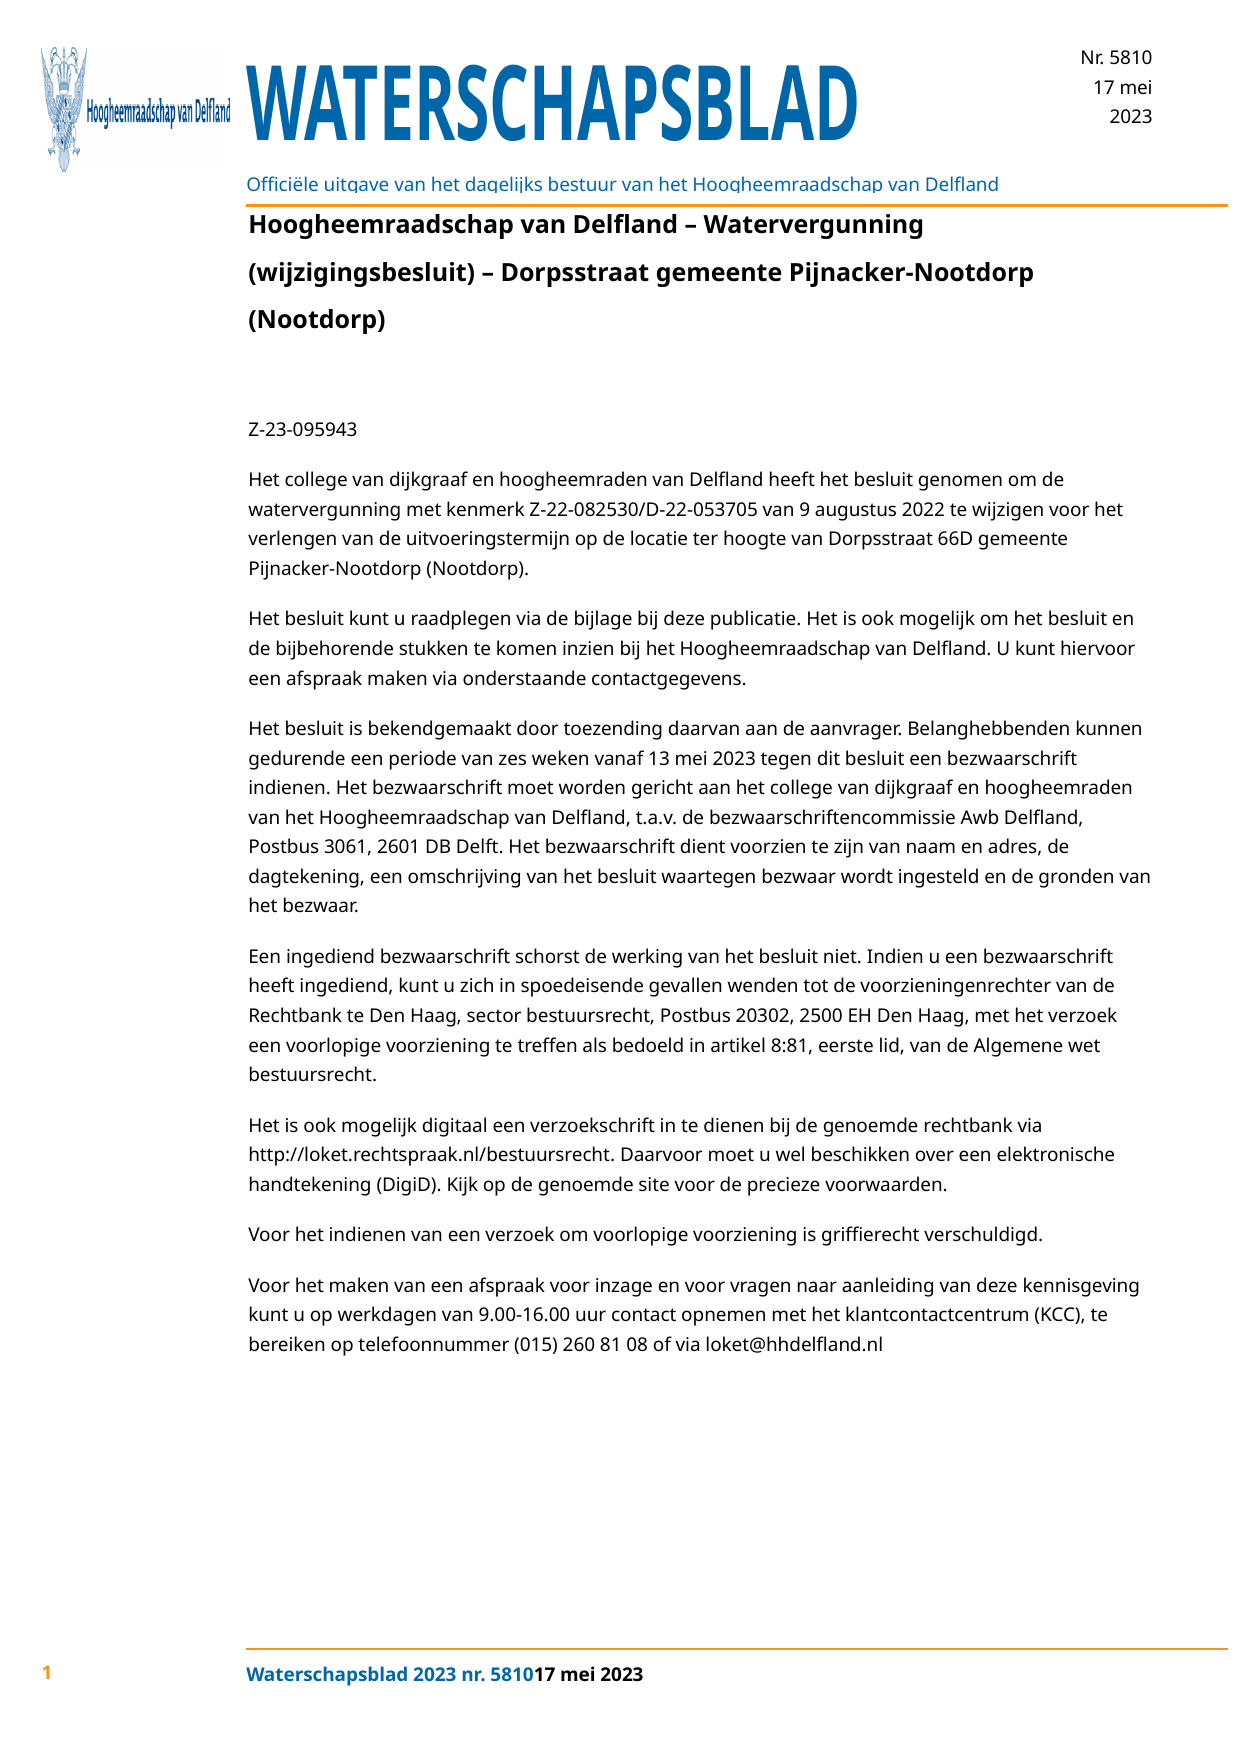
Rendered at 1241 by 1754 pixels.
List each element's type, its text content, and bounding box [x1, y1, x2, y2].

text Voor het maken van een afspraak voor inzage en voor vragen naar aanleiding van deze kennisgeving kunt u op werkdagen van 9.00-16.00 uur contact opnemen met het klantcontactcentrum (KCC), te bereiken op telefoonnummer (015) 260 81 08 of via loket@hhdelfland.nl [248, 1272, 1152, 1357]
text Voor het indienen van een verzoek om voorlopige voorziening is griffierecht verschuldigd. [248, 1221, 1152, 1247]
text Het is ook mogelijk digitaal een verzoekschrift in te dienen bij de genoemde rechtbank via http://loket.rechtspraak.nl/bestuursrecht. Daarvoor moet u wel beschikken over een elektronische handtekening (DigiD). Kijk op de genoemde site voor de precieze voorwaarden. [248, 1112, 1152, 1197]
text Het besluit is bekendgemaakt door toezending daarvan aan de aanvrager. Belanghebbenden kunnen gedurende een periode van zes weken vanaf 13 mei 2023 tegen dit besluit een bezwaarschrift indienen. Het bezwaarschrift moet worden gericht aan het college van dijkgraaf en hoogheemraden van het Hoogheemraadschap van Delfland, t.a.v. de bezwaarschriftencommissie Awb Delfland, Postbus 3061, 2601 DB Delft. Het bezwaarschrift dient voorzien te zijn van naam en adres, de dagtekening, een omschrijving van het besluit waartegen bezwaar wordt ingesteld en de gronden van het bezwaar. [248, 715, 1152, 918]
text Een ingediend bezwaarschrift schorst de werking van het besluit niet. Indien u een bezwaarschrift heeft ingediend, kunt u zich in spoedeisende gevallen wenden tot de voorzieningenrechter van de Rechtbank te Den Haag, sector bestuursrecht, Postbus 20302, 2500 EH Den Haag, met het verzoek een voorlopige voorziening te treffen als bedoeld in artikel 8:81, eerste lid, van de Algemene wet bestuursrecht. [248, 943, 1152, 1087]
text Z-23-095943 [248, 416, 1152, 442]
picture [41, 47, 231, 172]
text Het besluit kunt u raadplegen via de bijlage bij deze publicatie. Het is ook mogelijk om het besluit en de bijbehorende stukken te komen inzien bij het Hoogheemraadschap van Delfland. U kunt hiervoor een afspraak maken via onderstaande contactgegevens. [248, 606, 1152, 690]
text Het college van dijkgraaf en hoogheemraden van Delfland heeft het besluit genomen om de watervergunning met kenmerk Z-22-082530/D-22-053705 van 9 augustus 2022 te wijzigen voor het verlengen van de uitvoeringstermijn op de locatie ter hoogte van Dorpsstraat 66D gemeente Pijnacker-Nootdorp (Nootdorp). [248, 466, 1152, 581]
text Hoogheemraadschap van Delfland – Watervergunning (wijzigingsbesluit) – Dorpsstraat gemeente Pijnacker-Nootdorp (Nootdorp) [248, 207, 1152, 336]
